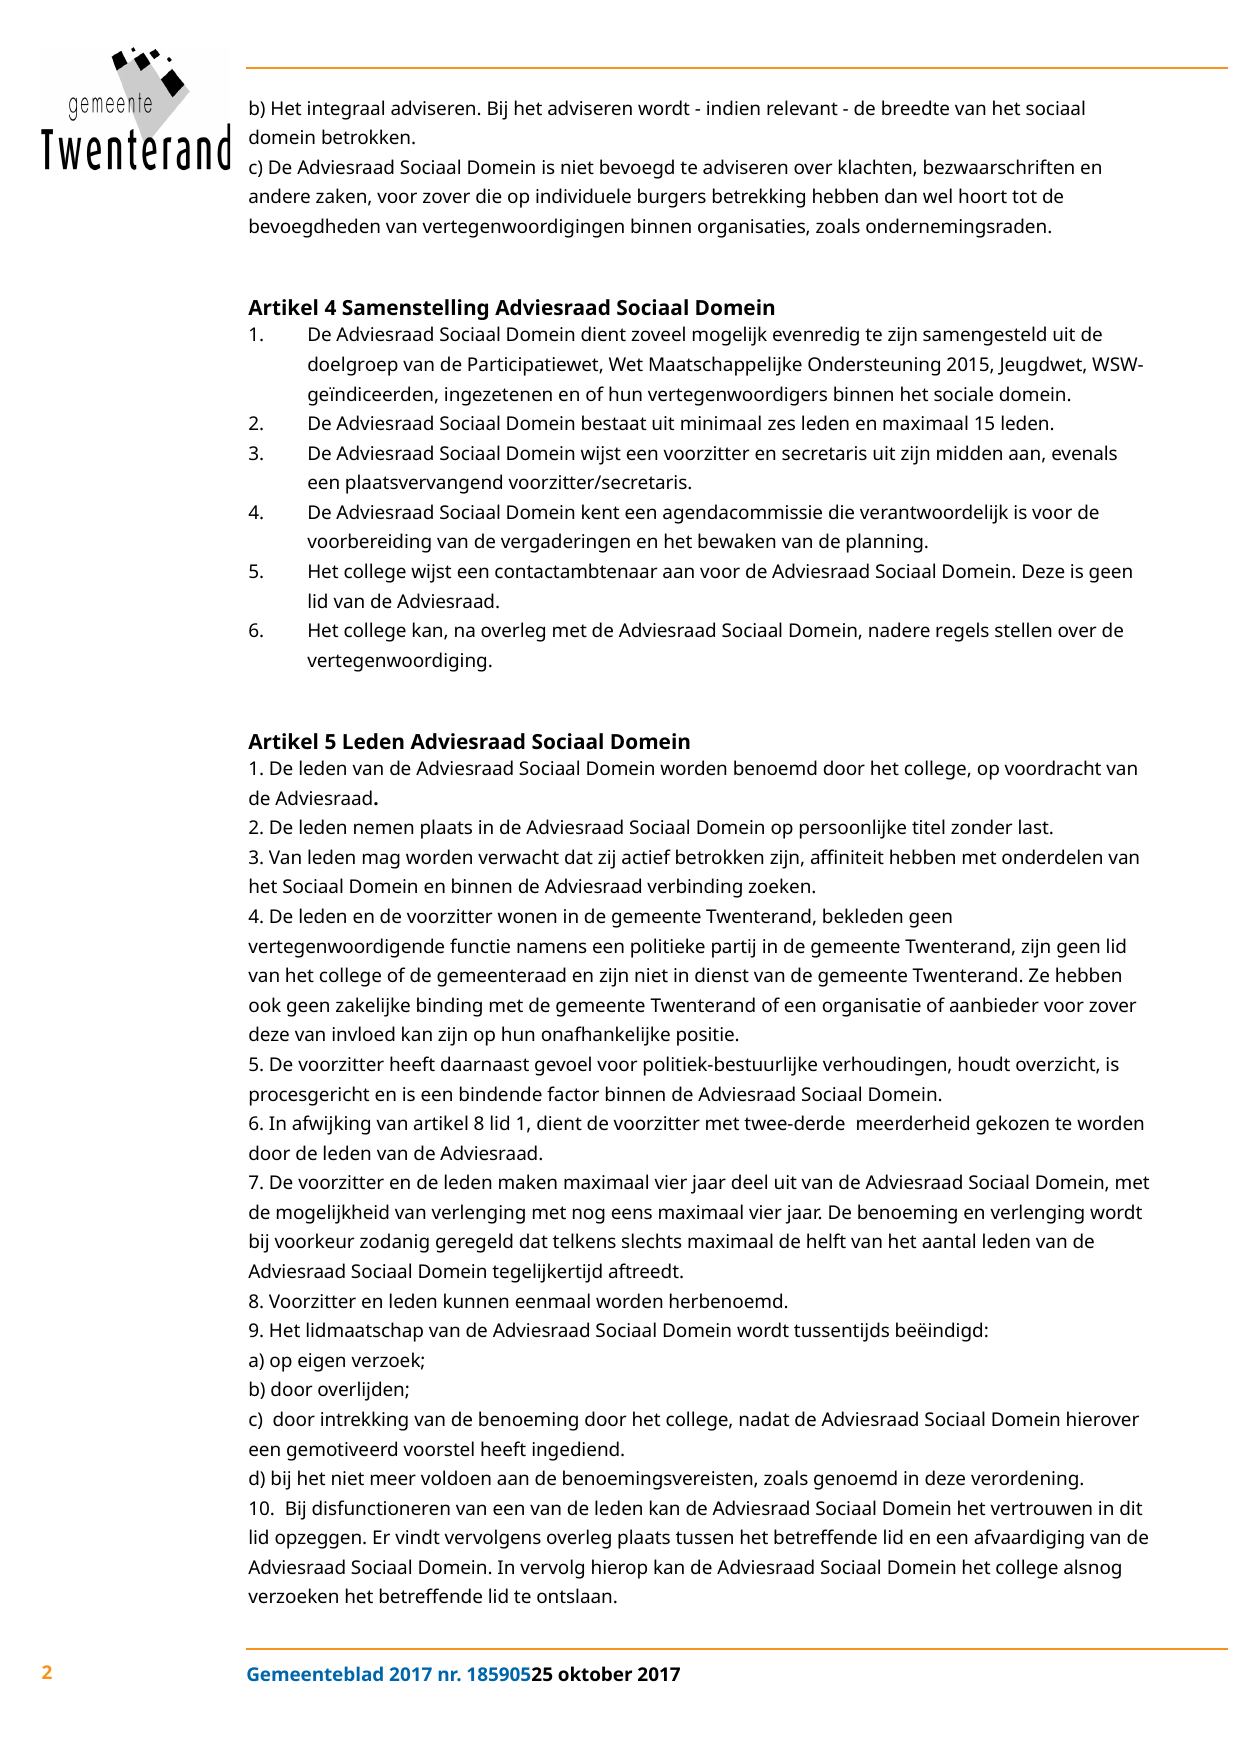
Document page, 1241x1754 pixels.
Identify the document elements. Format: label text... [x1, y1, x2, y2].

text 5. De voorzitter heeft daarnaast gevoel voor politiek-bestuurlijke verhoudingen, houdt overzicht, is procesgericht en is een bindende factor binnen de Adviesraad Sociaal Domein. [248, 1051, 1152, 1107]
text Artikel 5 Leden Adviesraad Sociaal Domein [248, 727, 1152, 755]
text c) door intrekking van de benoeming door het college, nadat de Adviesraad Sociaal Domein hierover een gemotiveerd voorstel heeft ingediend. [248, 1406, 1152, 1462]
text b) door overlijden; [248, 1377, 1152, 1402]
text 10. Bij disfunctioneren van een van de leden kan de Adviesraad Sociaal Domein het vertrouwen in dit lid opzeggen. Er vindt vervolgens overleg plaats tussen het betreffende lid en een afvaardiging van de Adviesraad Sociaal Domein. In vervolg hierop kan de Adviesraad Sociaal Domein het college alsnog verzoeken het betreffende lid te ontslaan. [248, 1495, 1152, 1609]
list Het college wijst een contactambtenaar aan voor de Adviesraad Sociaal Domein. Deze is geen lid van de Adviesraad. [248, 558, 1152, 613]
text a) op eigen verzoek; [248, 1347, 1152, 1373]
text b) Het integraal adviseren. Bij het adviseren wordt - indien relevant - de breedte van het sociaal domein betrokken. [248, 95, 1152, 150]
text 9. Het lidmaatschap van de Adviesraad Sociaal Domein wordt tussentijds beëindigd: [248, 1317, 1152, 1343]
list De Adviesraad Sociaal Domein dient zoveel mogelijk evenredig te zijn samengesteld uit de doelgroep van de Participatiewet, Wet Maatschappelijke Ondersteuning 2015, Jeugdwet, WSW-geïndiceerden, ingezetenen en of hun vertegenwoordigers binnen het sociale domein. [248, 322, 1152, 406]
text 7. De voorzitter en de leden maken maximaal vier jaar deel uit van de Adviesraad Sociaal Domein, met de mogelijkheid van verlenging met nog eens maximaal vier jaar. De benoeming en verlenging wordt bij voorkeur zodanig geregeld dat telkens slechts maximaal de helft van het aantal leden van de Adviesraad Sociaal Domein tegelijkertijd aftreedt. [248, 1169, 1152, 1284]
list De Adviesraad Sociaal Domein kent een agendacommissie die verantwoordelijk is voor de voorbereiding van de vergaderingen en het bewaken van de planning. [248, 499, 1152, 554]
text 6. In afwijking van artikel 8 lid 1, dient de voorzitter met twee-derde meerderheid gekozen te worden door de leden van de Adviesraad. [248, 1110, 1152, 1166]
text 1. De leden van de Adviesraad Sociaal Domein worden benoemd door het college, op voordracht van de Adviesraad. [248, 755, 1152, 811]
text 4. De leden en de voorzitter wonen in de gemeente Twenterand, bekleden geen vertegenwoordigende functie namens een politieke partij in de gemeente Twenterand, zijn geen lid van het college of de gemeenteraad en zijn niet in dienst van de gemeente Twenterand. Ze hebben ook geen zakelijke binding met de gemeente Twenterand of een organisatie of aanbieder voor zover deze van invloed kan zijn op hun onafhankelijke positie. [248, 903, 1152, 1047]
text d) bij het niet meer voldoen aan de benoemingsvereisten, zoals genoemd in deze verordening. [248, 1465, 1152, 1491]
text 8. Voorzitter en leden kunnen eenmaal worden herbenoemd. [248, 1288, 1152, 1314]
list De Adviesraad Sociaal Domein bestaat uit minimaal zes leden en maximaal 15 leden. [248, 410, 1152, 436]
list De Adviesraad Sociaal Domein wijst een voorzitter en secretaris uit zijn midden aan, evenals een plaatsvervangend voorzitter/secretaris. [248, 440, 1152, 495]
text c) De Adviesraad Sociaal Domein is niet bevoegd te adviseren over klachten, bezwaarschriften en andere zaken, voor zover die op individuele burgers betrekking hebben dan wel hoort tot de bevoegdheden van vertegenwoordigingen binnen organisaties, zoals ondernemingsraden. [248, 154, 1152, 239]
text 3. Van leden mag worden verwacht dat zij actief betrokken zijn, affiniteit hebben met onderdelen van het Sociaal Domein en binnen de Adviesraad verbinding zoeken. [248, 844, 1152, 899]
text Artikel 4 Samenstelling Adviesraad Sociaal Domein [248, 293, 1152, 322]
list Het college kan, na overleg met de Adviesraad Sociaal Domein, nadere regels stellen over de vertegenwoordiging. [248, 617, 1152, 673]
text 2. De leden nemen plaats in de Adviesraad Sociaal Domein op persoonlijke titel zonder last. [248, 814, 1152, 840]
picture [41, 47, 231, 172]
